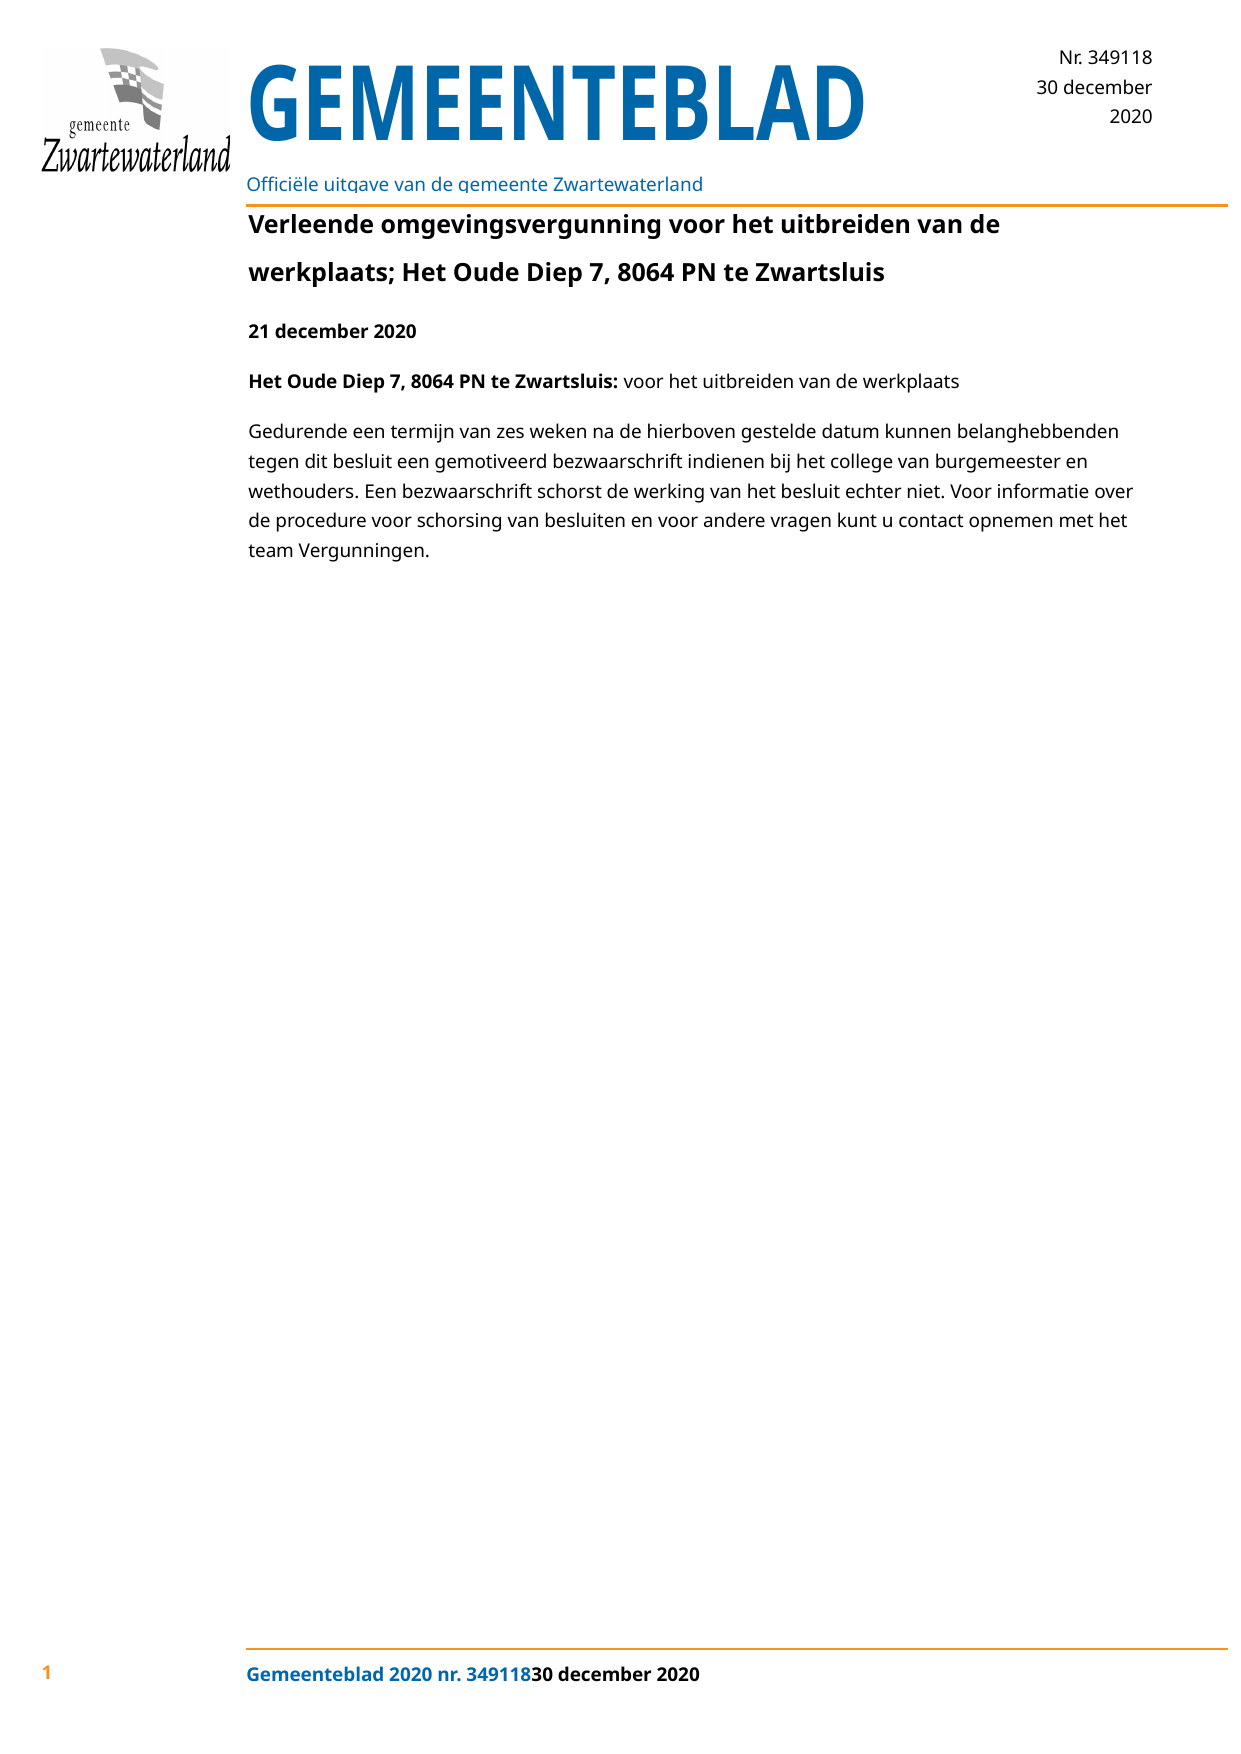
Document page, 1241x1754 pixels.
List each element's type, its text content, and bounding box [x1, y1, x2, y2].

picture [41, 47, 231, 172]
text Het Oude Diep 7, 8064 PN te Zwartsluis: voor het uitbreiden van de werkplaats [248, 368, 1152, 394]
text Gedurende een termijn van zes weken na de hierboven gestelde datum kunnen belanghebbenden tegen dit besluit een gemotiveerd bezwaarschrift indienen bij het college van burgemeester en wethouders. Een bezwaarschrift schorst de werking van het besluit echter niet. Voor informatie over de procedure voor schorsing van besluiten en voor andere vragen kunt u contact opnemen met het team Vergunningen. [248, 419, 1152, 563]
text 21 december 2020 [248, 318, 1152, 344]
text Verleende omgevingsvergunning voor het uitbreiden van de werkplaats; Het Oude Diep 7, 8064 PN te Zwartsluis [248, 207, 1152, 288]
